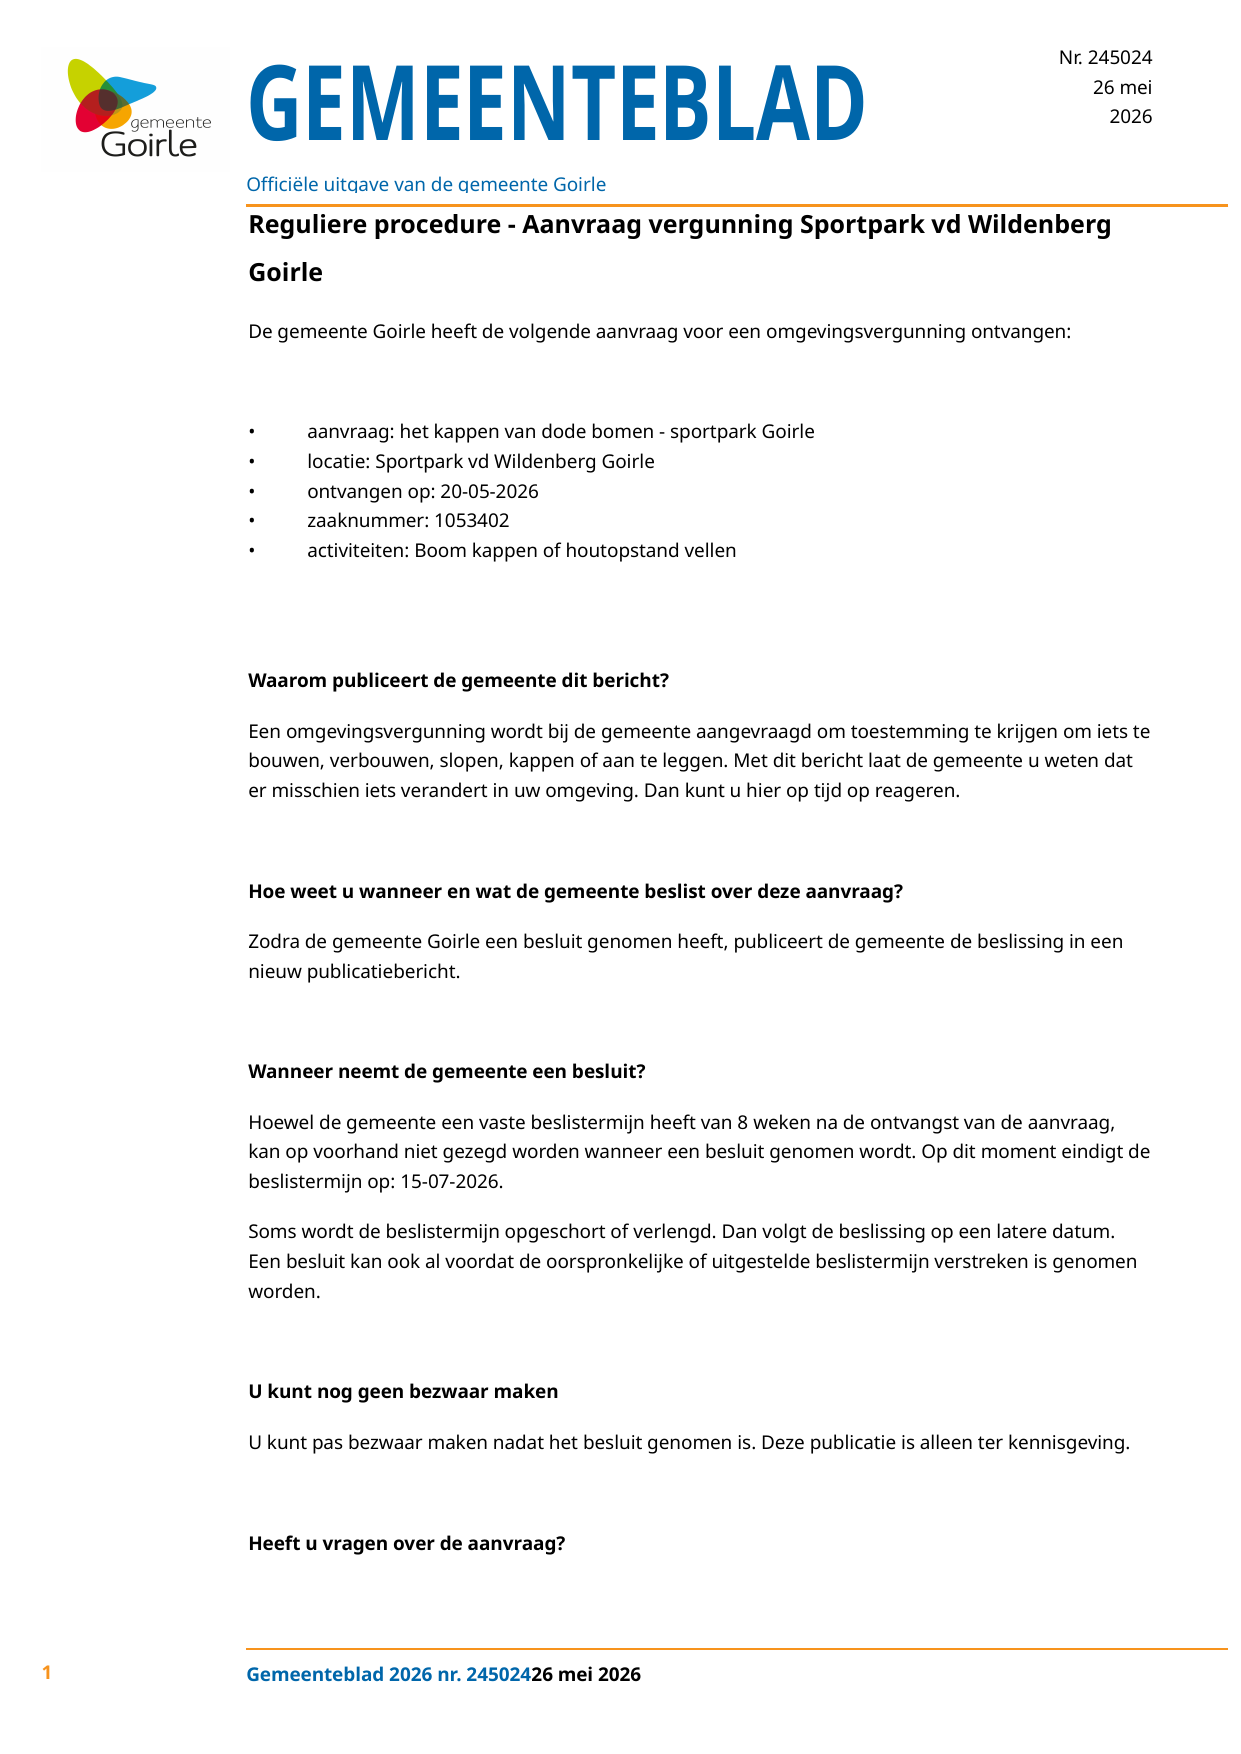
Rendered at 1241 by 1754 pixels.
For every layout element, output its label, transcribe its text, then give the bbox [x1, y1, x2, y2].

text De gemeente Goirle heeft de volgende aanvraag voor een omgevingsvergunning ontvangen: [248, 318, 1152, 344]
text Wanneer neemt de gemeente een besluit? [248, 1059, 1152, 1084]
list zaaknummer: 1053402 [248, 507, 1152, 533]
text Soms wordt de beslistermijn opgeschort of verlengd. Dan volgt de beslissing op een latere datum. Een besluit kan ook al voordat de oorspronkelijke of uitgestelde beslistermijn verstreken is genomen worden. [248, 1219, 1152, 1304]
text Hoewel de gemeente een vaste beslistermijn heeft van 8 weken na de ontvangst van de aanvraag, kan op voorhand niet gezegd worden wanneer een besluit genomen wordt. Op dit moment eindigt de beslistermijn op: 15-07-2026. [248, 1109, 1152, 1194]
text Waarom publiceert de gemeente dit bericht? [248, 667, 1152, 693]
picture [41, 47, 231, 172]
text Zodra de gemeente Goirle een besluit genomen heeft, publiceert de gemeente de beslissing in een nieuw publicatiebericht. [248, 928, 1152, 984]
list locatie: Sportpark vd Wildenberg Goirle [248, 448, 1152, 474]
text Hoe weet u wanneer en wat de gemeente beslist over deze aanvraag? [248, 878, 1152, 904]
list activiteiten: Boom kappen of houtopstand vellen [248, 537, 1152, 563]
list aanvraag: het kappen van dode bomen - sportpark Goirle [248, 419, 1152, 444]
text U kunt nog geen bezwaar maken [248, 1379, 1152, 1404]
text U kunt pas bezwaar maken nadat het besluit genomen is. Deze publicatie is alleen ter kennisgeving. [248, 1429, 1152, 1455]
text Een omgevingsvergunning wordt bij de gemeente aangevraagd om toestemming te krijgen om iets te bouwen, verbouwen, slopen, kappen of aan te leggen. Met dit bericht laat de gemeente u weten dat er misschien iets verandert in uw omgeving. Dan kunt u hier op tijd op reageren. [248, 718, 1152, 803]
text Reguliere procedure - Aanvraag vergunning Sportpark vd Wildenberg Goirle [248, 207, 1152, 288]
text Heeft u vragen over de aanvraag? [248, 1530, 1152, 1556]
list ontvangen op: 20-05-2026 [248, 478, 1152, 504]
